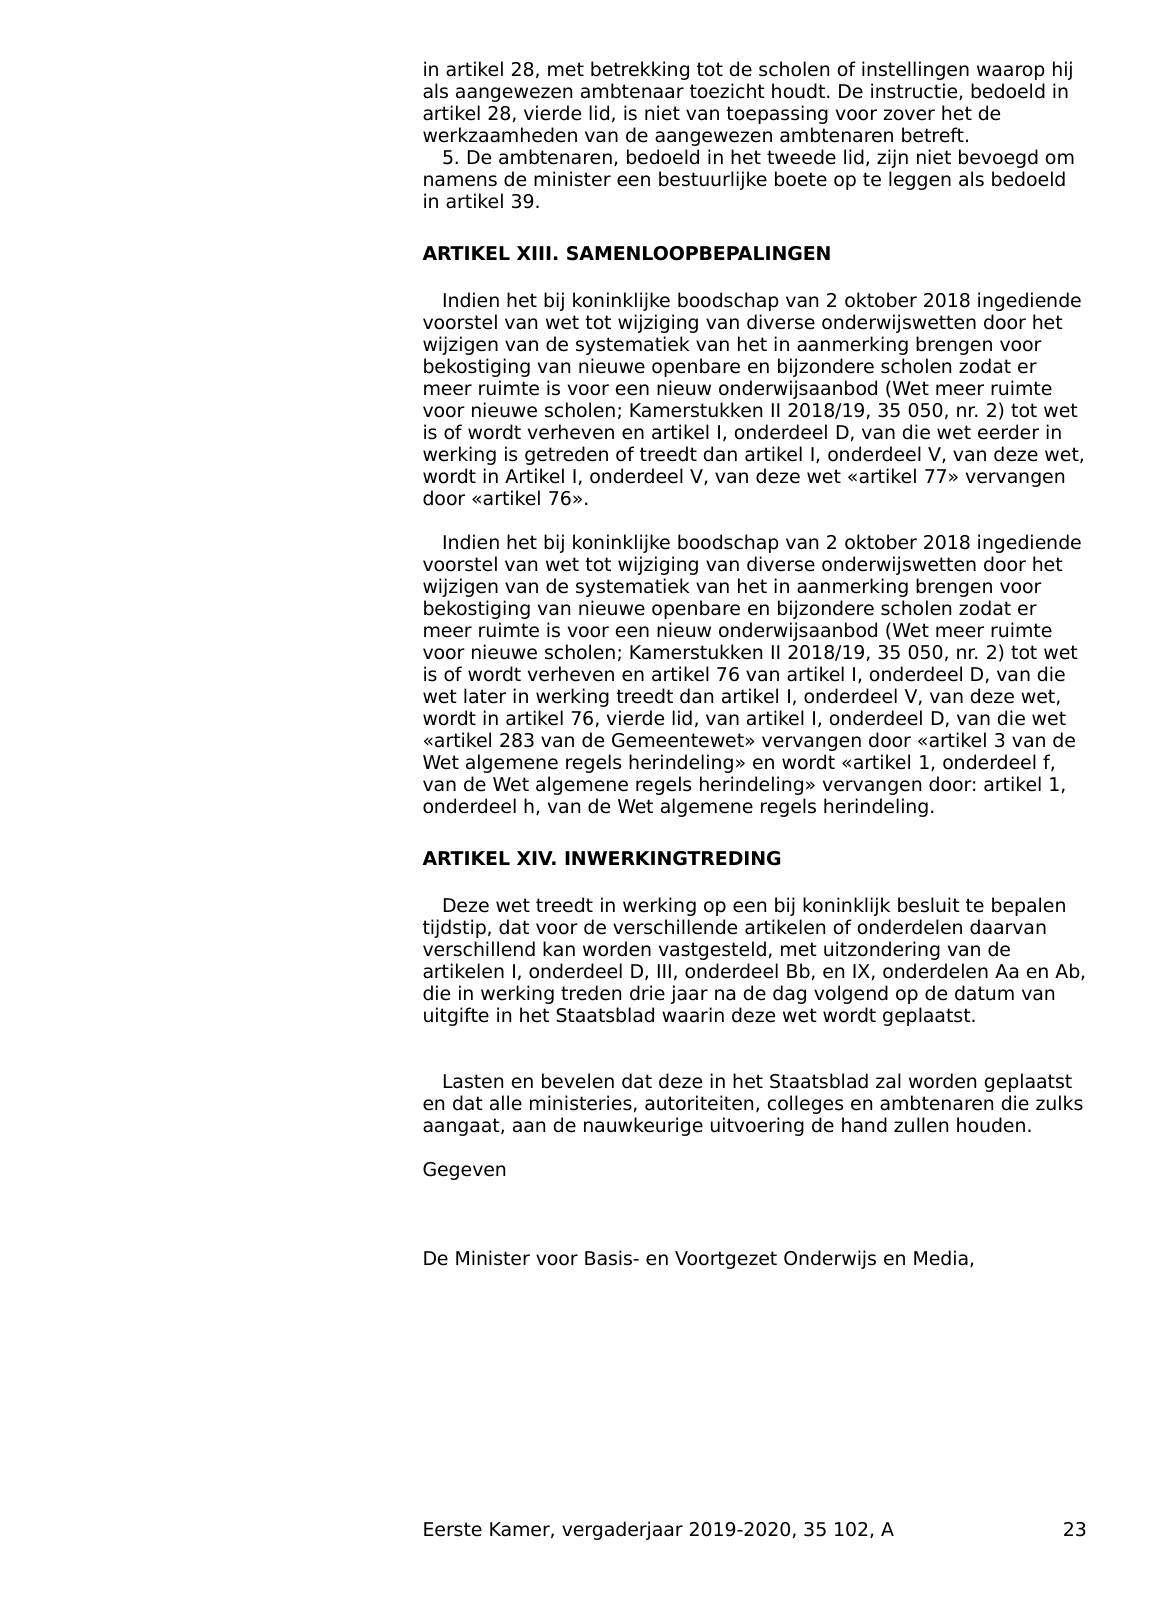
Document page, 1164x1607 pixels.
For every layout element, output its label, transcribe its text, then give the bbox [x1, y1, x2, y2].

text Deze wet treedt in werking op een bij koninklijk besluit te bepalen tijdstip, dat voor de verschillende artikelen of onderdelen daarvan verschillend kan worden vastgesteld, met uitzondering van de artikelen I, onderdeel D, III, onderdeel Bb, en IX, onderdelen Aa en Ab, die in werking treden drie jaar na de dag volgend op de datum van uitgifte in het Staatsblad waarin deze wet wordt geplaatst. [422, 894, 1087, 1026]
text Lasten en bevelen dat deze in het Staatsblad zal worden geplaatst en dat alle ministeries, autoriteiten, colleges en ambtenaren die zulks aangaat, aan de nauwkeurige uitvoering de hand zullen houden. [422, 1071, 1087, 1137]
subtitle ARTIKEL XIV. INWERKINGTREDING [422, 848, 1087, 869]
subtitle ARTIKEL XIII. SAMENLOOPBEPALINGEN [422, 243, 1087, 265]
text Indien het bij koninklijke boodschap van 2 oktober 2018 ingediende voorstel van wet tot wijziging van diverse onderwijswetten door het wijzigen van de systematiek van het in aanmerking brengen voor bekostiging van nieuwe openbare en bijzondere scholen zodat er meer ruimte is voor een nieuw onderwijsaanbod (Wet meer ruimte voor nieuwe scholen; Kamerstukken II 2018/19, 35 050, nr. 2) tot wet is of wordt verheven en artikel 76 van artikel I, onderdeel D, van die wet later in werking treedt dan artikel I, onderdeel V, van deze wet, wordt in artikel 76, vierde lid, van artikel I, onderdeel D, van die wet «artikel 283 van de Gemeentewet» vervangen door «artikel 3 van de Wet algemene regels herindeling» en wordt «artikel 1, onderdeel f, van de Wet algemene regels herindeling» vervangen door: artikel 1, onderdeel h, van de Wet algemene regels herindeling. [422, 532, 1087, 818]
text Gegeven [422, 1159, 1087, 1181]
text De Minister voor Basis- en Voortgezet Onderwijs en Media, [422, 1247, 1087, 1269]
text Indien het bij koninklijke boodschap van 2 oktober 2018 ingediende voorstel van wet tot wijziging van diverse onderwijswetten door het wijzigen van de systematiek van het in aanmerking brengen voor bekostiging van nieuwe openbare en bijzondere scholen zodat er meer ruimte is voor een nieuw onderwijsaanbod (Wet meer ruimte voor nieuwe scholen; Kamerstukken II 2018/19, 35 050, nr. 2) tot wet is of wordt verheven en artikel I, onderdeel D, van die wet eerder in werking is getreden of treedt dan artikel I, onderdeel V, van deze wet, wordt in Artikel I, onderdeel V, van deze wet «artikel 77» vervangen door «artikel 76». [422, 290, 1087, 510]
text 5. De ambtenaren, bedoeld in het tweede lid, zijn niet bevoegd om namens de minister een bestuurlijke boete op te leggen als bedoeld in artikel 39. [422, 147, 1087, 213]
text in artikel 28, met betrekking tot de scholen of instellingen waarop hij als aangewezen ambtenaar toezicht houdt. De instructie, bedoeld in artikel 28, vierde lid, is niet van toepassing voor zover het de werkzaamheden van de aangewezen ambtenaren betreft. [422, 59, 1087, 147]
